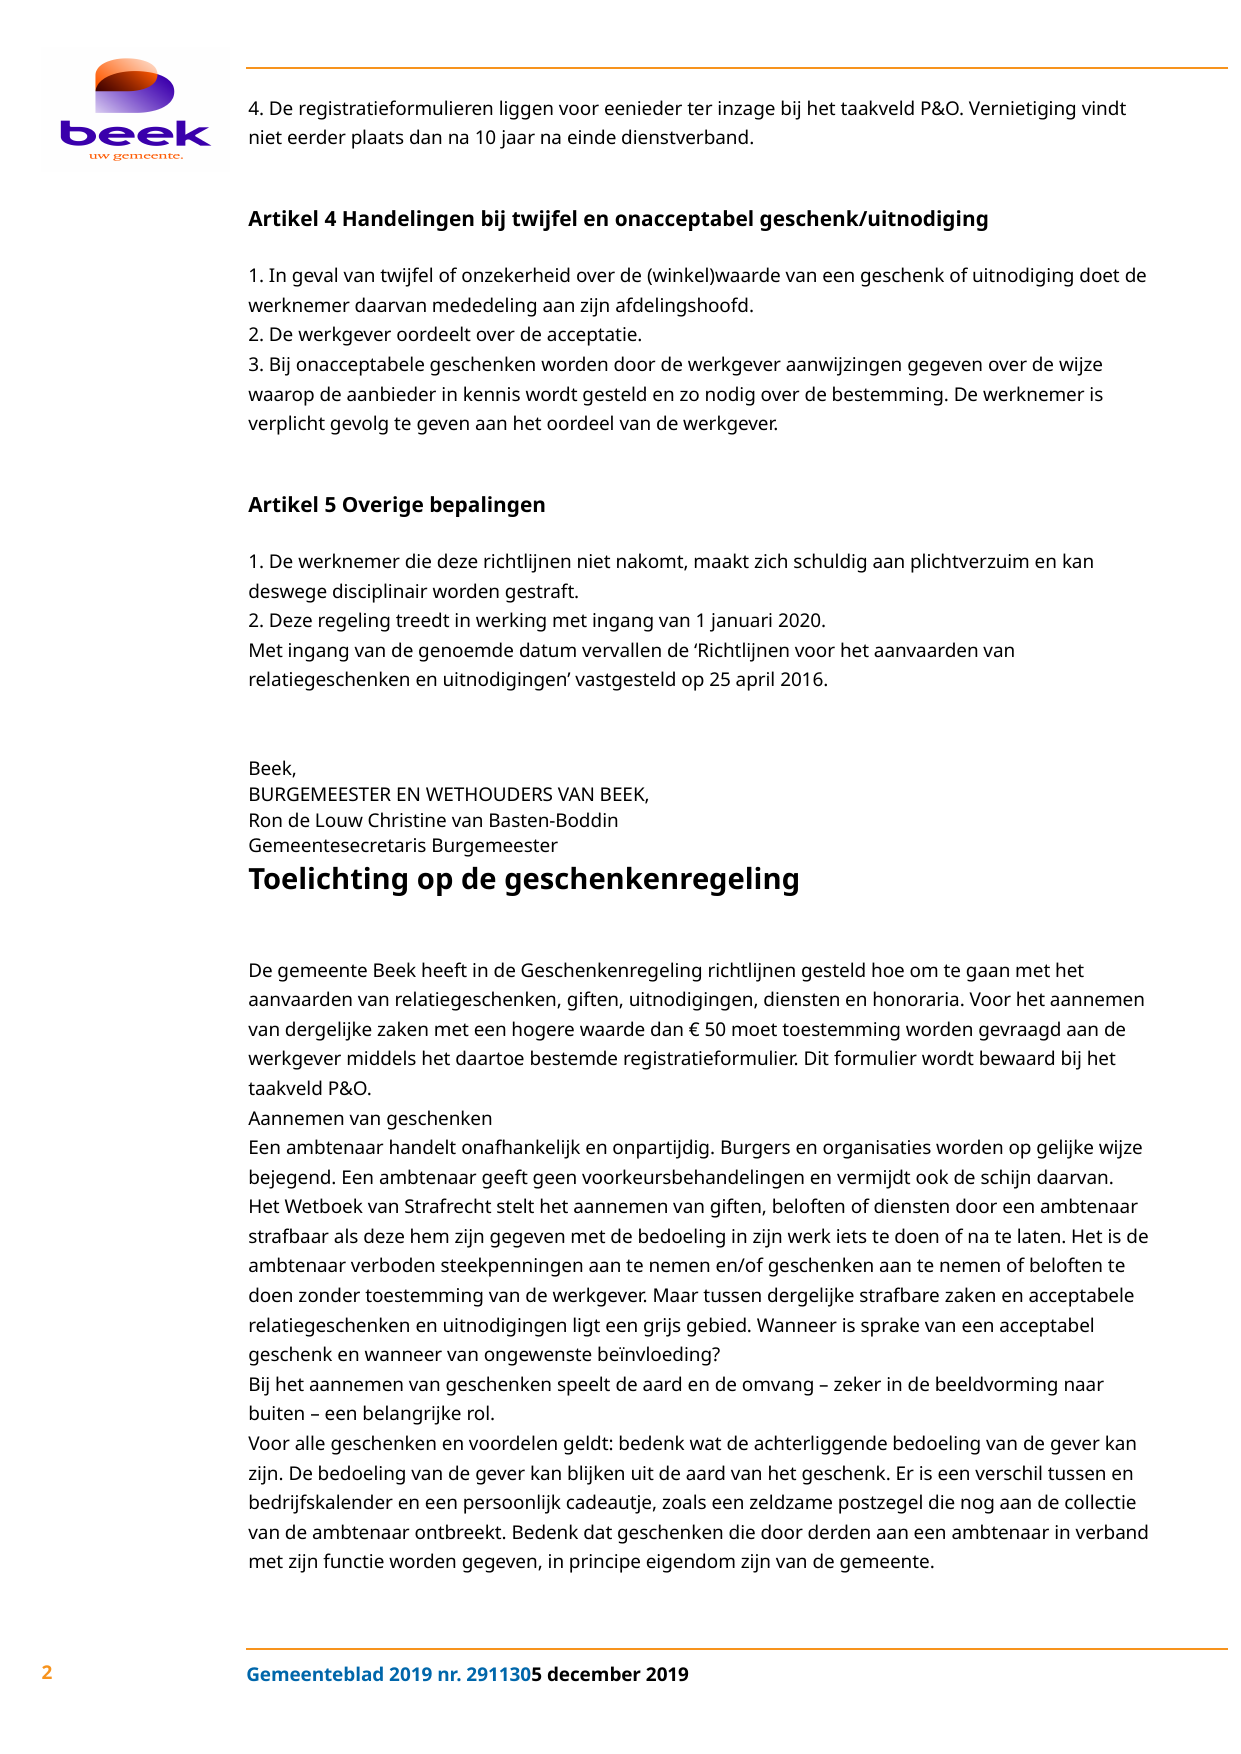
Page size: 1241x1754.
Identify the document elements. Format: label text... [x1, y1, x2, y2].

text 2. Deze regeling treedt in werking met ingang van 1 januari 2020. [248, 607, 1152, 633]
text Beek, [248, 755, 1152, 781]
text Met ingang van de genoemde datum vervallen de ‘Richtlijnen voor het aanvaarden van relatiegeschenken en uitnodigingen’ vastgesteld op 25 april 2016. [248, 637, 1152, 692]
text De gemeente Beek heeft in de Geschenkenregeling richtlijnen gesteld hoe om te gaan met het aanvaarden van relatiegeschenken, giften, uitnodigingen, diensten en honoraria. Voor het aannemen van dergelijke zaken met een hogere waarde dan € 50 moet toestemming worden gevraagd aan de werkgever middels het daartoe bestemde registratieformulier. Dit formulier wordt bewaard bij het taakveld P&O. [248, 957, 1152, 1101]
text Artikel 4 Handelingen bij twijfel en onacceptabel geschenk/uitnodiging [248, 204, 1152, 233]
picture [41, 47, 231, 172]
text Artikel 5 Overige bepalingen [248, 490, 1152, 519]
text Bij het aannemen van geschenken speelt de aard en de omvang – zeker in de beeldvorming naar buiten – een belangrijke rol. [248, 1371, 1152, 1426]
text 3. Bij onacceptabele geschenken worden door de werkgever aanwijzingen gegeven over de wijze waarop de aanbieder in kennis wordt gesteld en zo nodig over de bestemming. De werknemer is verplicht gevolg te geven aan het oordeel van de werkgever. [248, 351, 1152, 436]
text 2. De werkgever oordeelt over de acceptatie. [248, 322, 1152, 347]
text 4. De registratieformulieren liggen voor eenieder ter inzage bij het taakveld P&O. Vernietiging vindt niet eerder plaats dan na 10 jaar na einde dienstverband. [248, 95, 1152, 150]
text Het Wetboek van Strafrecht stelt het aannemen van giften, beloften of diensten door een ambtenaar strafbaar als deze hem zijn gegeven met de bedoeling in zijn werk iets te doen of na te laten. Het is de ambtenaar verboden steekpenningen aan te nemen en/of geschenken aan te nemen of beloften te doen zonder toestemming van de werkgever. Maar tussen dergelijke strafbare zaken en acceptabele relatiegeschenken en uitnodigingen ligt een grijs gebied. Wanneer is sprake van een acceptabel geschenk en wanneer van ongewenste beïnvloeding? [248, 1193, 1152, 1367]
text 1. De werknemer die deze richtlijnen niet nakomt, maakt zich schuldig aan plichtverzuim en kan deswege disciplinair worden gestraft. [248, 548, 1152, 604]
text Ron de Louw Christine van Basten-Boddin [248, 807, 1152, 833]
text Voor alle geschenken en voordelen geldt: bedenk wat de achterliggende bedoeling van de gever kan zijn. De bedoeling van de gever kan blijken uit de aard van het geschenk. Er is een verschil tussen en bedrijfskalender en een persoonlijk cadeautje, zoals een zeldzame postzegel die nog aan de collectie van de ambtenaar ontbreekt. Bedenk dat geschenken die door derden aan een ambtenaar in verband met zijn functie worden gegeven, in principe eigendom zijn van de gemeente. [248, 1430, 1152, 1574]
text Toelichting op de geschenkenregeling [248, 858, 1152, 898]
text BURGEMEESTER EN WETHOUDERS VAN BEEK, [248, 781, 1152, 807]
text 1. In geval van twijfel of onzekerheid over de (winkel)waarde van een geschenk of uitnodiging doet de werknemer daarvan mededeling aan zijn afdelingshoofd. [248, 262, 1152, 318]
text Aannemen van geschenken [248, 1105, 1152, 1130]
text Een ambtenaar handelt onafhankelijk en onpartijdig. Burgers en organisaties worden op gelijke wijze bejegend. Een ambtenaar geeft geen voorkeursbehandelingen en vermijdt ook de schijn daarvan. [248, 1134, 1152, 1189]
text Gemeentesecretaris Burgemeester [248, 833, 1152, 858]
